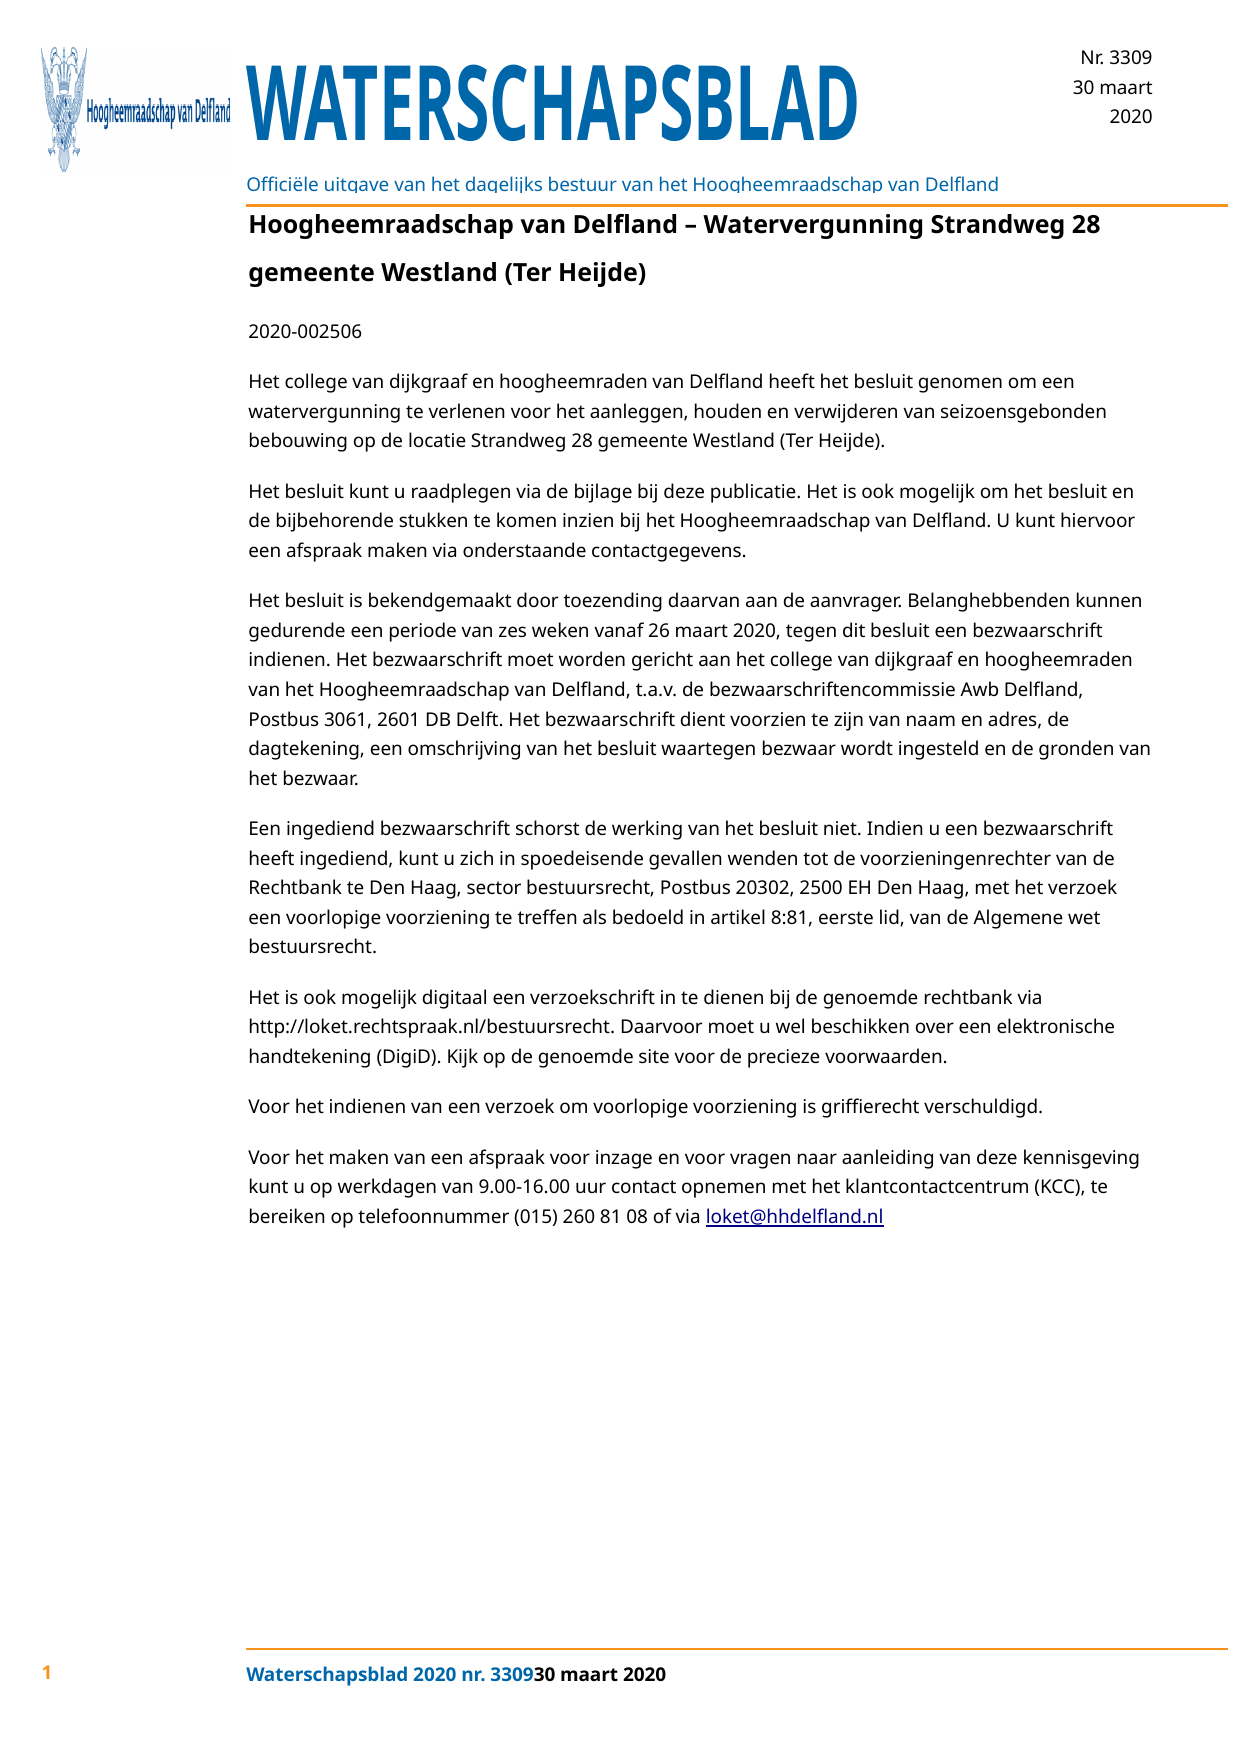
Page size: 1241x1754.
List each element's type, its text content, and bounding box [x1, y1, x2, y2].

text Voor het maken van een afspraak voor inzage en voor vragen naar aanleiding van deze kennisgeving kunt u op werkdagen van 9.00-16.00 uur contact opnemen met het klantcontactcentrum (KCC), te bereiken op telefoonnummer (015) 260 81 08 of via loket@hhdelfland.nl [248, 1144, 1152, 1229]
picture [41, 47, 231, 172]
text 2020-002506 [248, 318, 1152, 344]
text Voor het indienen van een verzoek om voorlopige voorziening is griffierecht verschuldigd. [248, 1094, 1152, 1119]
text Het besluit is bekendgemaakt door toezending daarvan aan de aanvrager. Belanghebbenden kunnen gedurende een periode van zes weken vanaf 26 maart 2020, tegen dit besluit een bezwaarschrift indienen. Het bezwaarschrift moet worden gericht aan het college van dijkgraaf en hoogheemraden van het Hoogheemraadschap van Delfland, t.a.v. de bezwaarschriftencommissie Awb Delfland, Postbus 3061, 2601 DB Delft. Het bezwaarschrift dient voorzien te zijn van naam en adres, de dagtekening, een omschrijving van het besluit waartegen bezwaar wordt ingesteld en de gronden van het bezwaar. [248, 587, 1152, 791]
text Hoogheemraadschap van Delfland – Watervergunning Strandweg 28 gemeente Westland (Ter Heijde) [248, 207, 1152, 288]
text Een ingediend bezwaarschrift schorst de werking van het besluit niet. Indien u een bezwaarschrift heeft ingediend, kunt u zich in spoedeisende gevallen wenden tot de voorzieningenrechter van de Rechtbank te Den Haag, sector bestuursrecht, Postbus 20302, 2500 EH Den Haag, met het verzoek een voorlopige voorziening te treffen als bedoeld in artikel 8:81, eerste lid, van de Algemene wet bestuursrecht. [248, 815, 1152, 959]
text Het is ook mogelijk digitaal een verzoekschrift in te dienen bij de genoemde rechtbank via http://loket.rechtspraak.nl/bestuursrecht. Daarvoor moet u wel beschikken over een elektronische handtekening (DigiD). Kijk op de genoemde site voor de precieze voorwaarden. [248, 984, 1152, 1069]
text Het besluit kunt u raadplegen via de bijlage bij deze publicatie. Het is ook mogelijk om het besluit en de bijbehorende stukken te komen inzien bij het Hoogheemraadschap van Delfland. U kunt hiervoor een afspraak maken via onderstaande contactgegevens. [248, 478, 1152, 563]
text Het college van dijkgraaf en hoogheemraden van Delfland heeft het besluit genomen om een watervergunning te verlenen voor het aanleggen, houden en verwijderen van seizoensgebonden bebouwing op de locatie Strandweg 28 gemeente Westland (Ter Heijde). [248, 368, 1152, 453]
